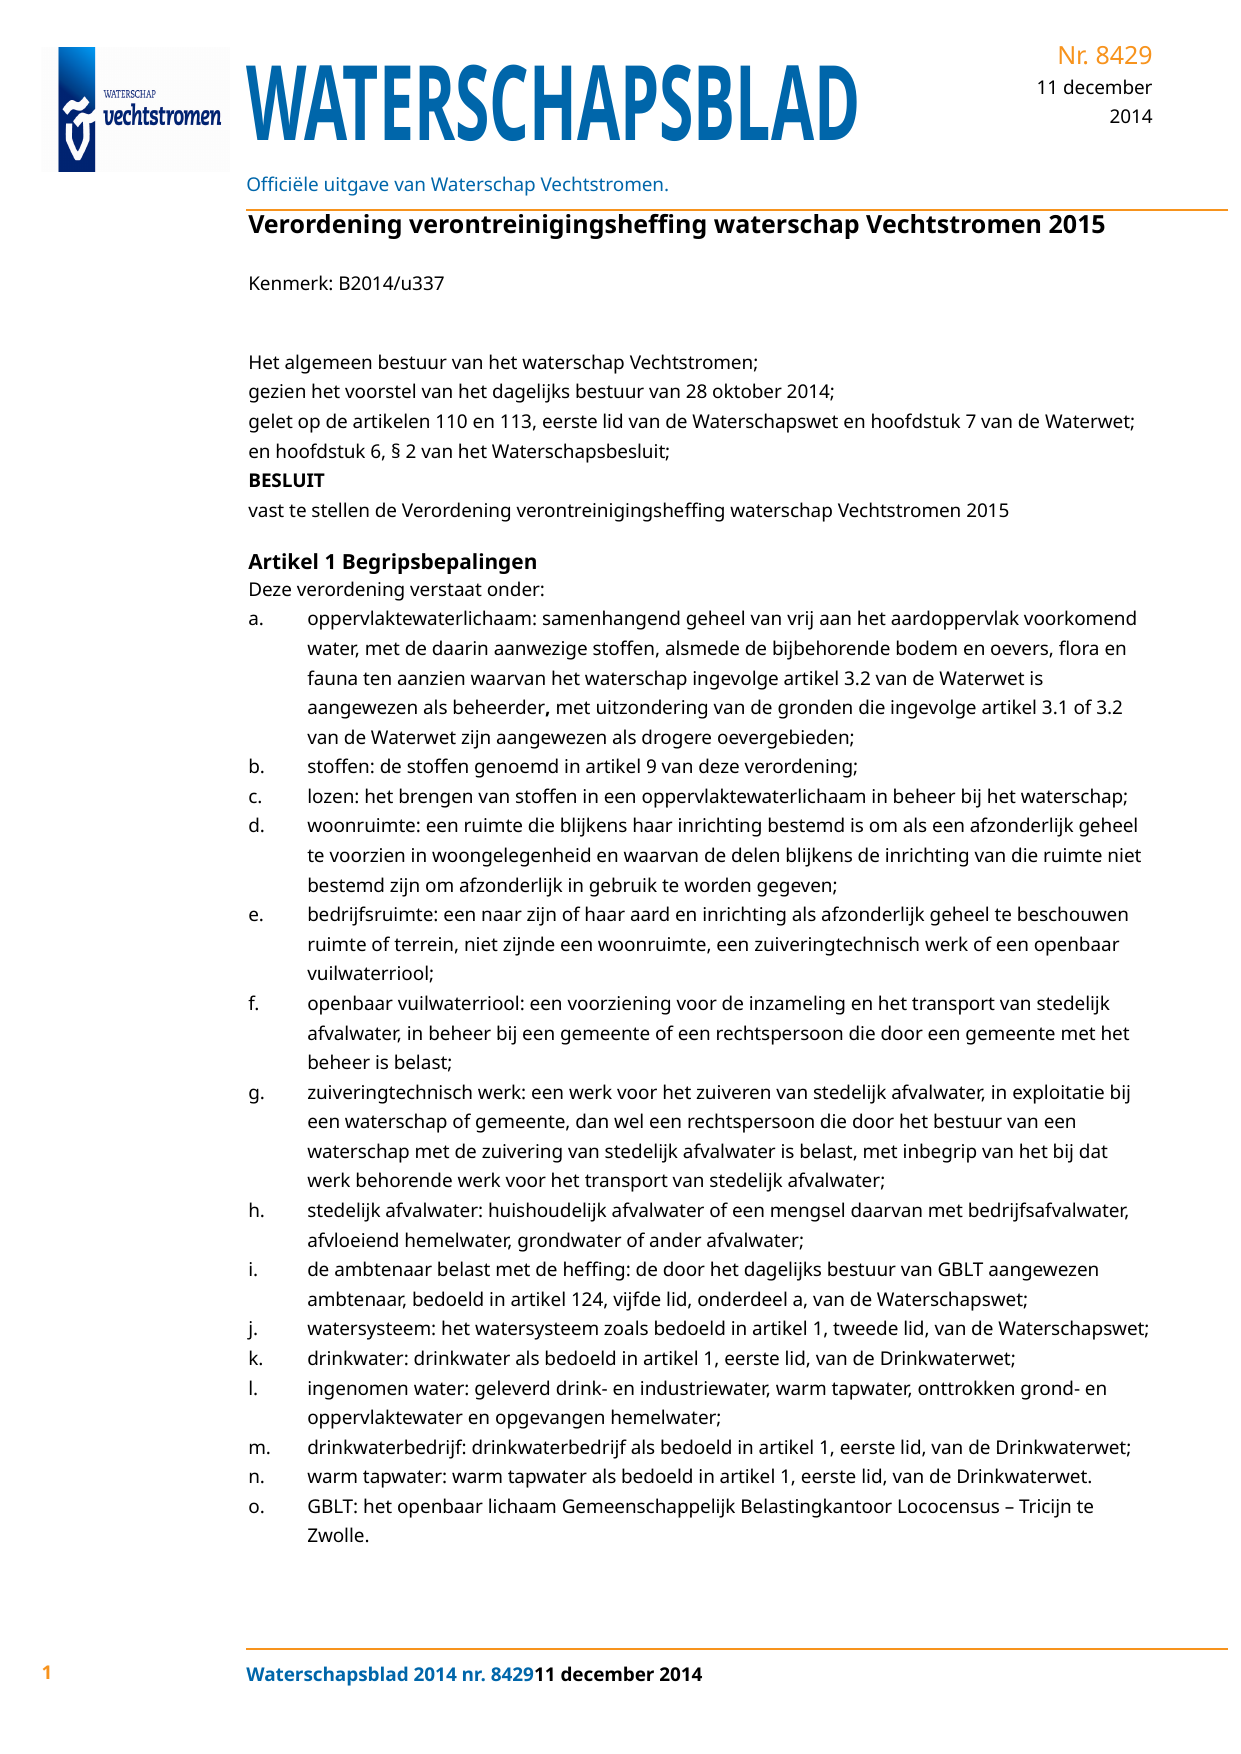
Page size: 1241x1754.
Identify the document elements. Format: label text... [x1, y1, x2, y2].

list openbaar vuilwaterriool: een voorziening voor de inzameling en het transport van stedelijk afvalwater, in beheer bij een gemeente of een rechtspersoon die door een gemeente met het beheer is belast; [248, 990, 1152, 1075]
list bedrijfsruimte: een naar zijn of haar aard en inrichting als afzonderlijk geheel te beschouwen ruimte of terrein, niet zijnde een woonruimte, een zuiveringtechnisch werk of een openbaar vuilwaterriool; [248, 901, 1152, 986]
list warm tapwater: warm tapwater als bedoeld in artikel 1, eerste lid, van de Drinkwaterwet. [248, 1463, 1152, 1489]
text Verordening verontreinigingsheffing waterschap Vechtstromen 2015 [248, 211, 1152, 241]
list de ambtenaar belast met de heffing: de door het dagelijks bestuur van GBLT aangewezen ambtenaar, bedoeld in artikel 124, vijfde lid, onderdeel a, van de Waterschapswet; [248, 1256, 1152, 1312]
list ingenomen water: geleverd drink- en industriewater, warm tapwater, onttrokken grond- en oppervlaktewater en opgevangen hemelwater; [248, 1375, 1152, 1430]
list lozen: het brengen van stoffen in een oppervlaktewaterlichaam in beheer bij het waterschap; [248, 783, 1152, 809]
list drinkwater: drinkwater als bedoeld in artikel 1, eerste lid, van de Drinkwaterwet; [248, 1345, 1152, 1371]
picture [41, 47, 231, 172]
text Artikel 1 Begripsbepalingen [248, 547, 1152, 576]
text BESLUIT [248, 467, 1152, 493]
text gezien het voorstel van het dagelijks bestuur van 28 oktober 2014; [248, 379, 1152, 404]
list GBLT: het openbaar lichaam Gemeenschappelijk Belastingkantoor Lococensus – Tricijn te Zwolle. [248, 1493, 1152, 1548]
list woonruimte: een ruimte die blijkens haar inrichting bestemd is om als een afzonderlijk geheel te voorzien in woongelegenheid en waarvan de delen blijkens de inrichting van die ruimte niet bestemd zijn om afzonderlijk in gebruik te worden gegeven; [248, 813, 1152, 897]
text gelet op de artikelen 110 en 113, eerste lid van de Waterschapswet en hoofdstuk 7 van de Waterwet; en hoofdstuk 6, § 2 van het Waterschapsbesluit; [248, 408, 1152, 464]
list oppervlaktewaterlichaam: samenhangend geheel van vrij aan het aardoppervlak voorkomend water, met de daarin aanwezige stoffen, alsmede de bijbehorende bodem en oevers, flora en fauna ten aanzien waarvan het waterschap ingevolge artikel 3.2 van de Waterwet is aangewezen als beheerder, met uitzondering van de gronden die ingevolge artikel 3.1 of 3.2 van de Waterwet zijn aangewezen als drogere oevergebieden; [248, 606, 1152, 749]
text Deze verordening verstaat onder: [248, 576, 1152, 602]
list zuiveringtechnisch werk: een werk voor het zuiveren van stedelijk afvalwater, in exploitatie bij een waterschap of gemeente, dan wel een rechtspersoon die door het bestuur van een waterschap met de zuivering van stedelijk afvalwater is belast, met inbegrip van het bij dat werk behorende werk voor het transport van stedelijk afvalwater; [248, 1079, 1152, 1193]
list stedelijk afvalwater: huishoudelijk afvalwater of een mengsel daarvan met bedrijfsafvalwater, afvloeiend hemelwater, grondwater of ander afvalwater; [248, 1197, 1152, 1252]
text vast te stellen de Verordening verontreinigingsheffing waterschap Vechtstromen 2015 [248, 497, 1152, 523]
text Kenmerk: B2014/u337 [248, 270, 1152, 296]
list watersysteem: het watersysteem zoals bedoeld in artikel 1, tweede lid, van de Waterschapswet; [248, 1316, 1152, 1341]
text Het algemeen bestuur van het waterschap Vechtstromen; [248, 349, 1152, 375]
list drinkwaterbedrijf: drinkwaterbedrijf als bedoeld in artikel 1, eerste lid, van de Drinkwaterwet; [248, 1434, 1152, 1459]
list stoffen: de stoffen genoemd in artikel 9 van deze verordening; [248, 753, 1152, 779]
